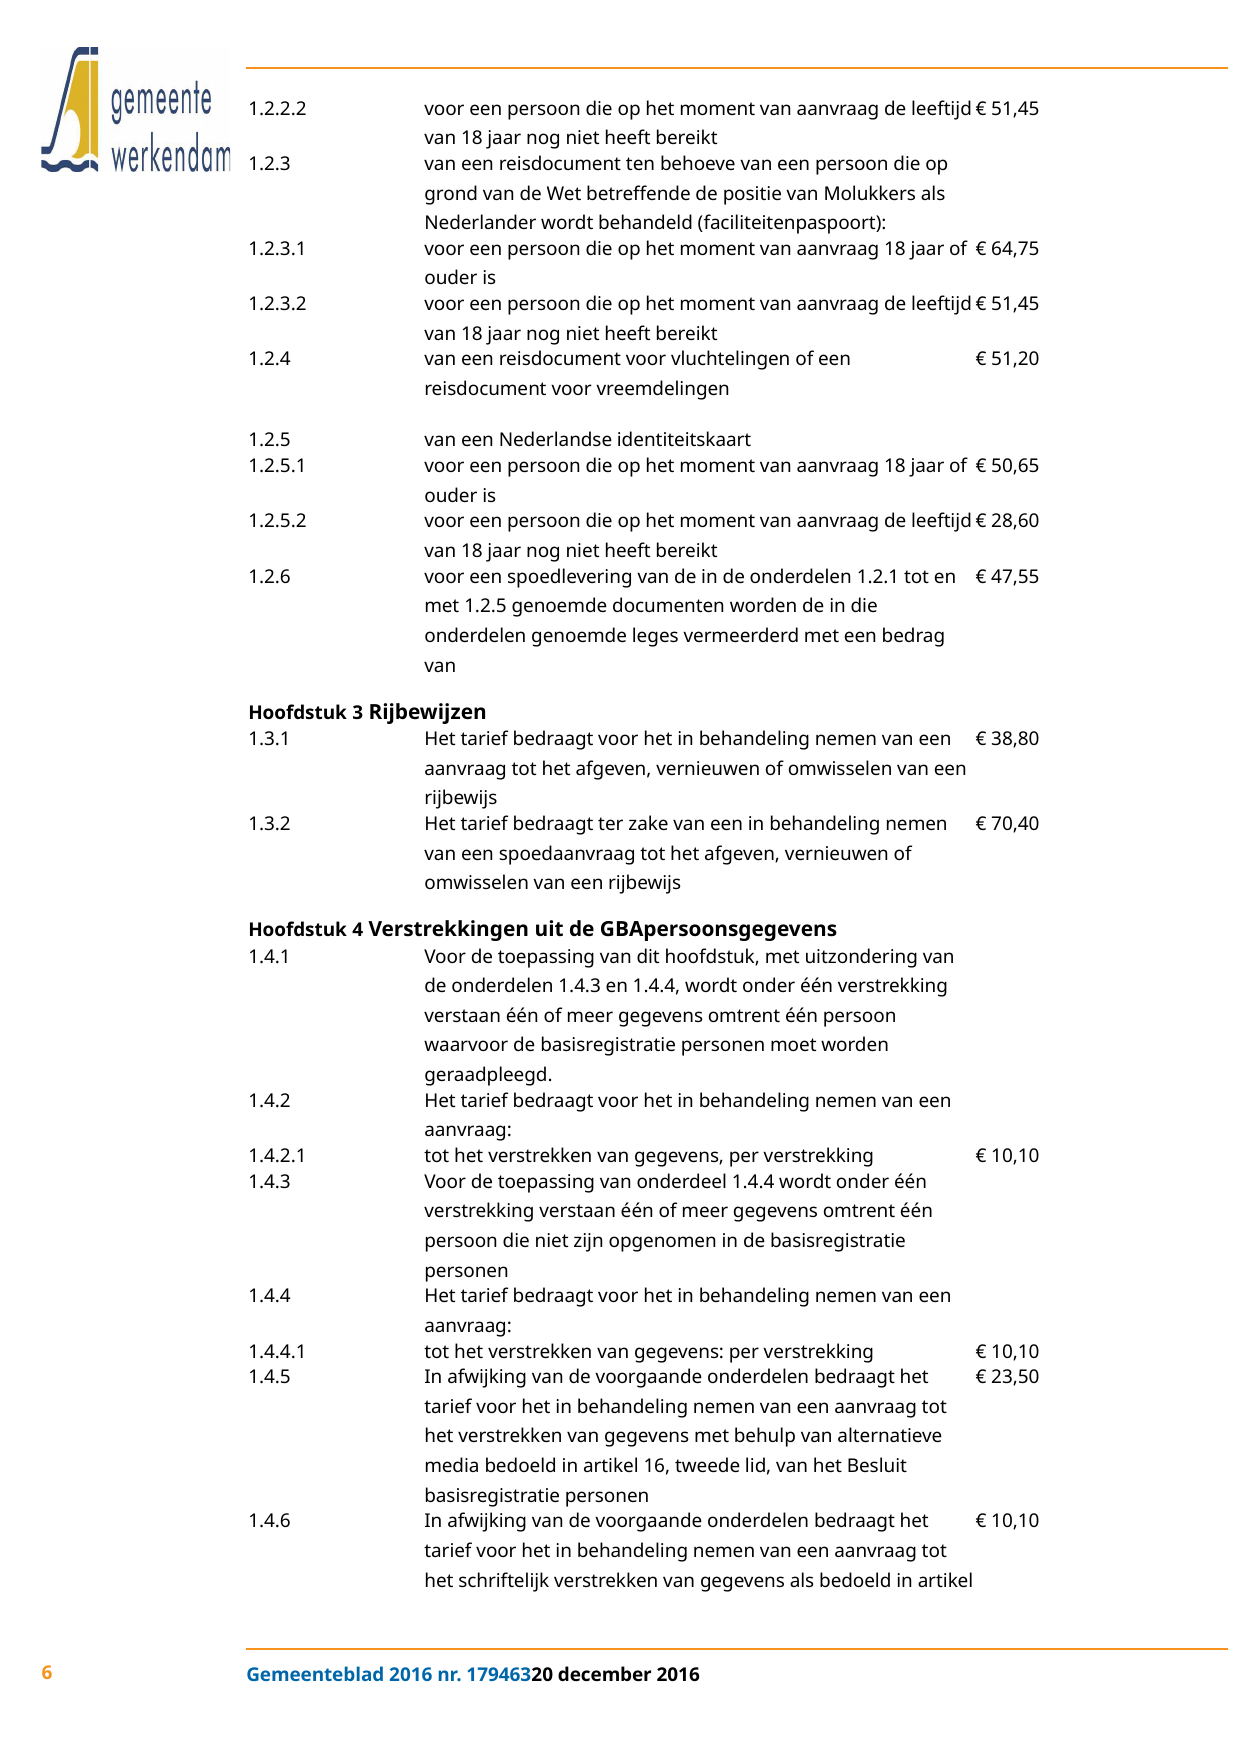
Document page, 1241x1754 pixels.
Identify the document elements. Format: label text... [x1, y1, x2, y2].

table_header 1.4.1 [248, 943, 424, 1087]
table_cell 1.3.2 [248, 810, 424, 895]
table_cell € 64,75 [975, 235, 1152, 290]
table_cell 1.2.3.1 [248, 235, 424, 290]
table_cell 1.4.2 [248, 1087, 424, 1142]
table_cell Het tarief bedraagt voor het in behandeling nemen van een aanvraag: [424, 1087, 975, 1142]
table_cell van een reisdocument voor vluchtelingen of een reisdocument voor vreemdelingen [424, 346, 975, 401]
table_cell 1.2.4 [248, 346, 424, 401]
table_header 1.3.1 [248, 725, 424, 810]
table_header Het tarief bedraagt voor het in behandeling nemen van een aanvraag tot het afgeven, vernieuwen of omwisselen van een rijbewijs [424, 725, 975, 810]
table_header Voor de toepassing van dit hoofdstuk, met uitzondering van de onderdelen 1.4.3 en 1.4.4, wordt onder één verstrekking verstaan één of meer gegevens omtrent één persoon waarvoor de basisregistratie personen moet worden geraadpleegd. [424, 943, 975, 1087]
table_cell € 47,55 [975, 563, 1152, 677]
table_cell voor een persoon die op het moment van aanvraag 18 jaar of ouder is [424, 453, 975, 508]
table_cell [975, 1087, 1152, 1142]
text Hoofdstuk 4 Verstrekkingen uit de GBApersoonsgegevens [248, 914, 1152, 943]
table_cell 1.4.4.1 [248, 1338, 424, 1363]
table_cell voor een persoon die op het moment van aanvraag 18 jaar of ouder is [424, 235, 975, 290]
table_cell € 23,50 [975, 1364, 1152, 1508]
table_cell Het tarief bedraagt ter zake van een in behandeling nemen van een spoedaanvraag tot het afgeven, vernieuwen of omwisselen van een rijbewijs [424, 810, 975, 895]
table_cell € 10,10 [975, 1142, 1152, 1168]
table_cell € 28,60 [975, 508, 1152, 563]
table_cell 1.2.5 [248, 427, 424, 452]
table_cell van een reisdocument ten behoeve van een persoon die op grond van de Wet betreffende de positie van Molukkers als Nederlander wordt behandeld (faciliteitenpaspoort): [424, 150, 975, 235]
table_cell 1.2.2.2 [248, 95, 424, 150]
table_cell 1.4.2.1 [248, 1142, 424, 1168]
table_cell 1.4.5 [248, 1364, 424, 1508]
table_cell Het tarief bedraagt voor het in behandeling nemen van een aanvraag: [424, 1283, 975, 1338]
table_cell voor een persoon die op het moment van aanvraag de leeftijd van 18 jaar nog niet heeft bereikt [424, 290, 975, 346]
table_cell 1.2.5.2 [248, 508, 424, 563]
table_cell 1.2.5.1 [248, 453, 424, 508]
table_cell [975, 427, 1152, 452]
table_cell voor een spoedlevering van de in de onderdelen 1.2.1 tot en met 1.2.5 genoemde documenten worden de in die onderdelen genoemde leges vermeerderd met een bedrag van [424, 563, 975, 677]
table_cell In afwijking van de voorgaande onderdelen bedraagt het tarief voor het in behandeling nemen van een aanvraag tot het schriftelijk verstrekken van gegevens als bedoeld in artikel [424, 1508, 975, 1592]
table_cell van een Nederlandse identiteitskaart [424, 427, 975, 452]
table_cell [248, 401, 424, 427]
table_cell 1.2.6 [248, 563, 424, 677]
table_cell [975, 1168, 1152, 1282]
table_cell € 51,45 [975, 290, 1152, 346]
table_cell tot het verstrekken van gegevens: per verstrekking [424, 1338, 975, 1363]
table_cell 1.4.4 [248, 1283, 424, 1338]
table_cell € 10,10 [975, 1338, 1152, 1363]
table_cell Voor de toepassing van onderdeel 1.4.4 wordt onder één verstrekking verstaan één of meer gegevens omtrent één persoon die niet zijn opgenomen in de basisregistratie personen [424, 1168, 975, 1282]
table_cell 1.4.3 [248, 1168, 424, 1282]
table_cell 1.2.3 [248, 150, 424, 235]
table_cell € 70,40 [975, 810, 1152, 895]
table_cell 1.2.3.2 [248, 290, 424, 346]
table_cell [975, 150, 1152, 235]
table_cell € 50,65 [975, 453, 1152, 508]
text Hoofdstuk 3 Rijbewijzen [248, 697, 1152, 725]
table_cell voor een persoon die op het moment van aanvraag de leeftijd van 18 jaar nog niet heeft bereikt [424, 508, 975, 563]
table_header € 38,80 [975, 725, 1152, 810]
table_header [975, 943, 1152, 1087]
table_cell [424, 401, 975, 427]
table_cell € 51,20 [975, 346, 1152, 401]
picture [41, 47, 231, 172]
table_cell voor een persoon die op het moment van aanvraag de leeftijd van 18 jaar nog niet heeft bereikt [424, 95, 975, 150]
table_cell € 51,45 [975, 95, 1152, 150]
table_cell € 10,10 [975, 1508, 1152, 1592]
table_cell [975, 401, 1152, 427]
table_cell [975, 1283, 1152, 1338]
table_cell 1.4.6 [248, 1508, 424, 1592]
table_cell tot het verstrekken van gegevens, per verstrekking [424, 1142, 975, 1168]
table_cell In afwijking van de voorgaande onderdelen bedraagt het tarief voor het in behandeling nemen van een aanvraag tot het verstrekken van gegevens met behulp van alternatieve media bedoeld in artikel 16, tweede lid, van het Besluit basisregistratie personen [424, 1364, 975, 1508]
